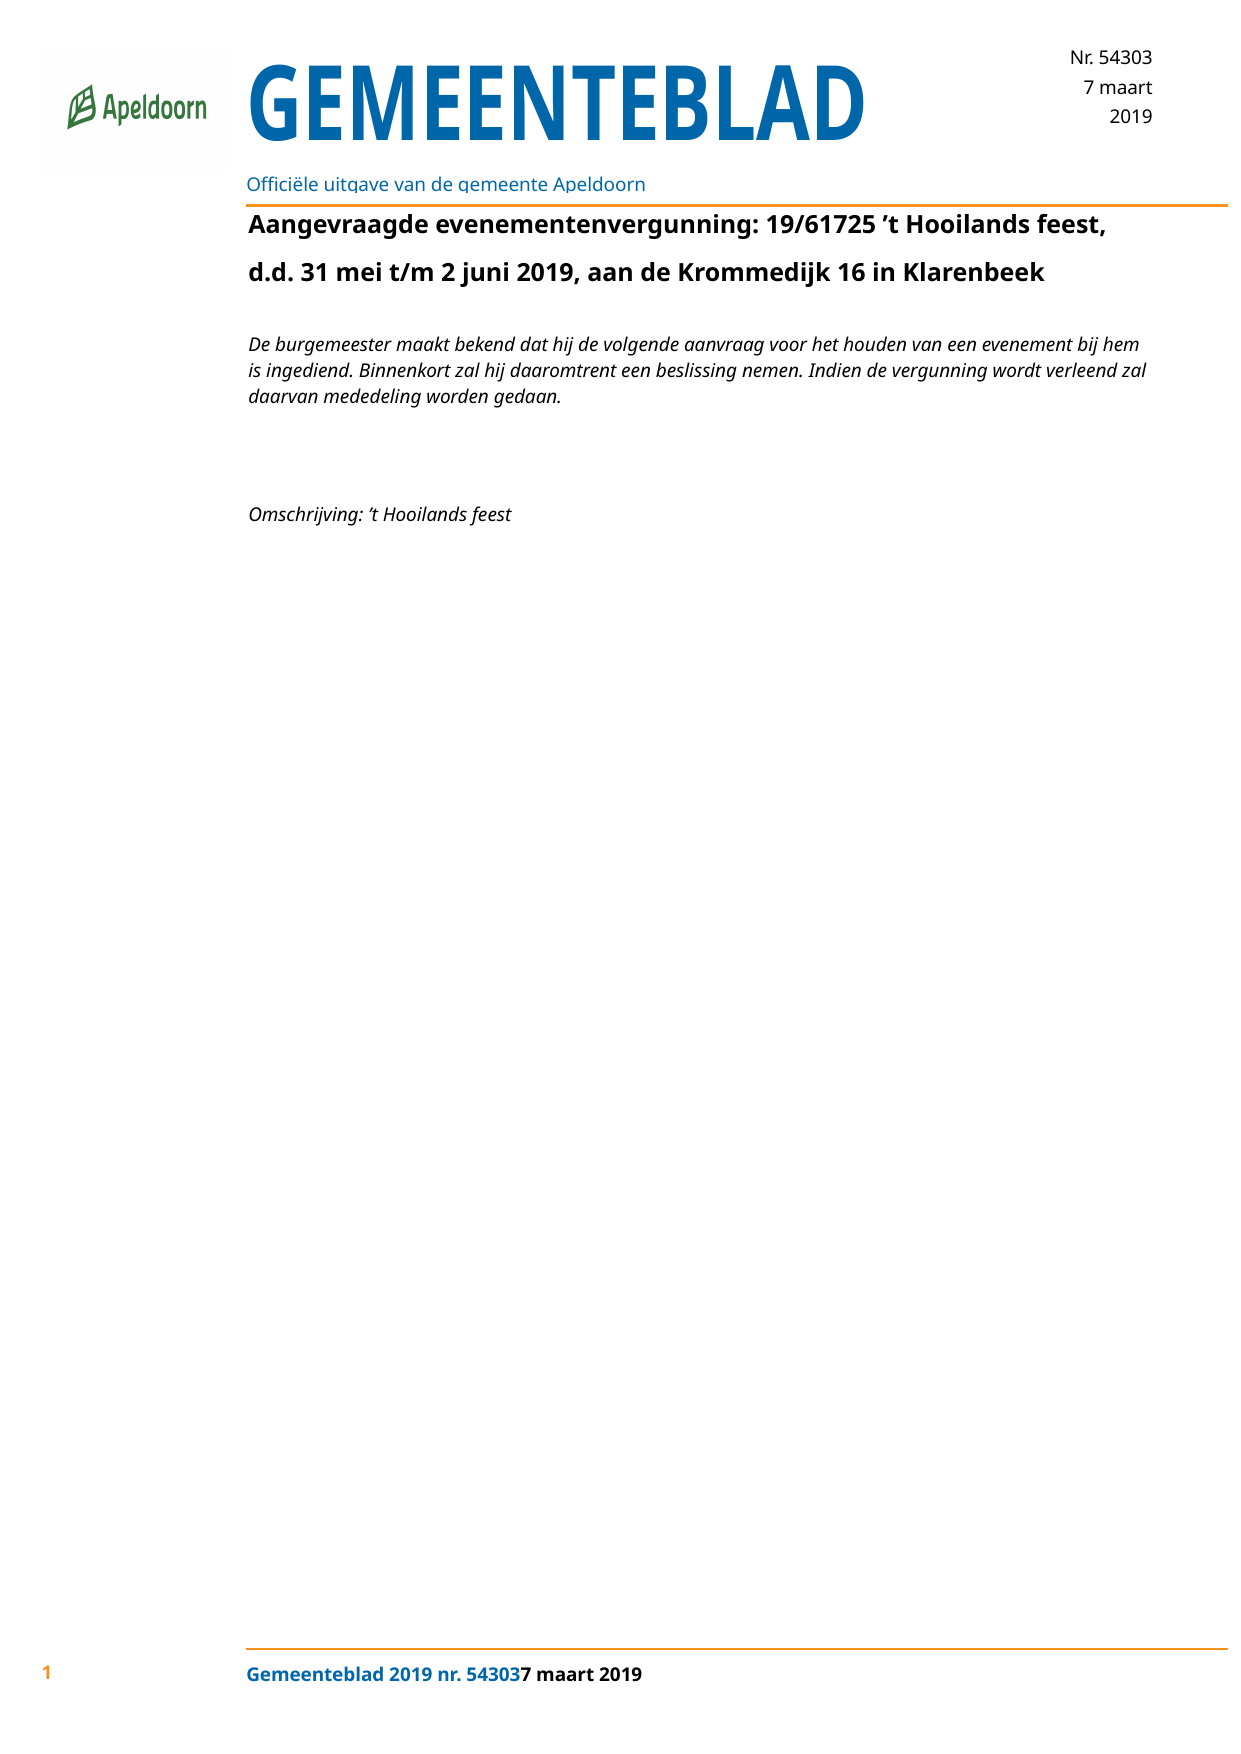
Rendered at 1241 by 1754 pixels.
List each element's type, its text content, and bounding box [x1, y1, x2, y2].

text Aangevraagde evenementenvergunning: 19/61725 ’t Hooilands feest, d.d. 31 mei t/m 2 juni 2019, aan de Krommedijk 16 in Klarenbeek [248, 207, 1152, 288]
text De burgemeester maakt bekend dat hij de volgende aanvraag voor het houden van een evenement bij hem is ingediend. Binnenkort zal hij daaromtrent een beslissing nemen. Indien de vergunning wordt verleend zal daarvan mededeling worden gedaan. [248, 331, 1152, 409]
text Omschrijving: ’t Hooilands feest [248, 501, 1152, 526]
picture [41, 47, 231, 172]
